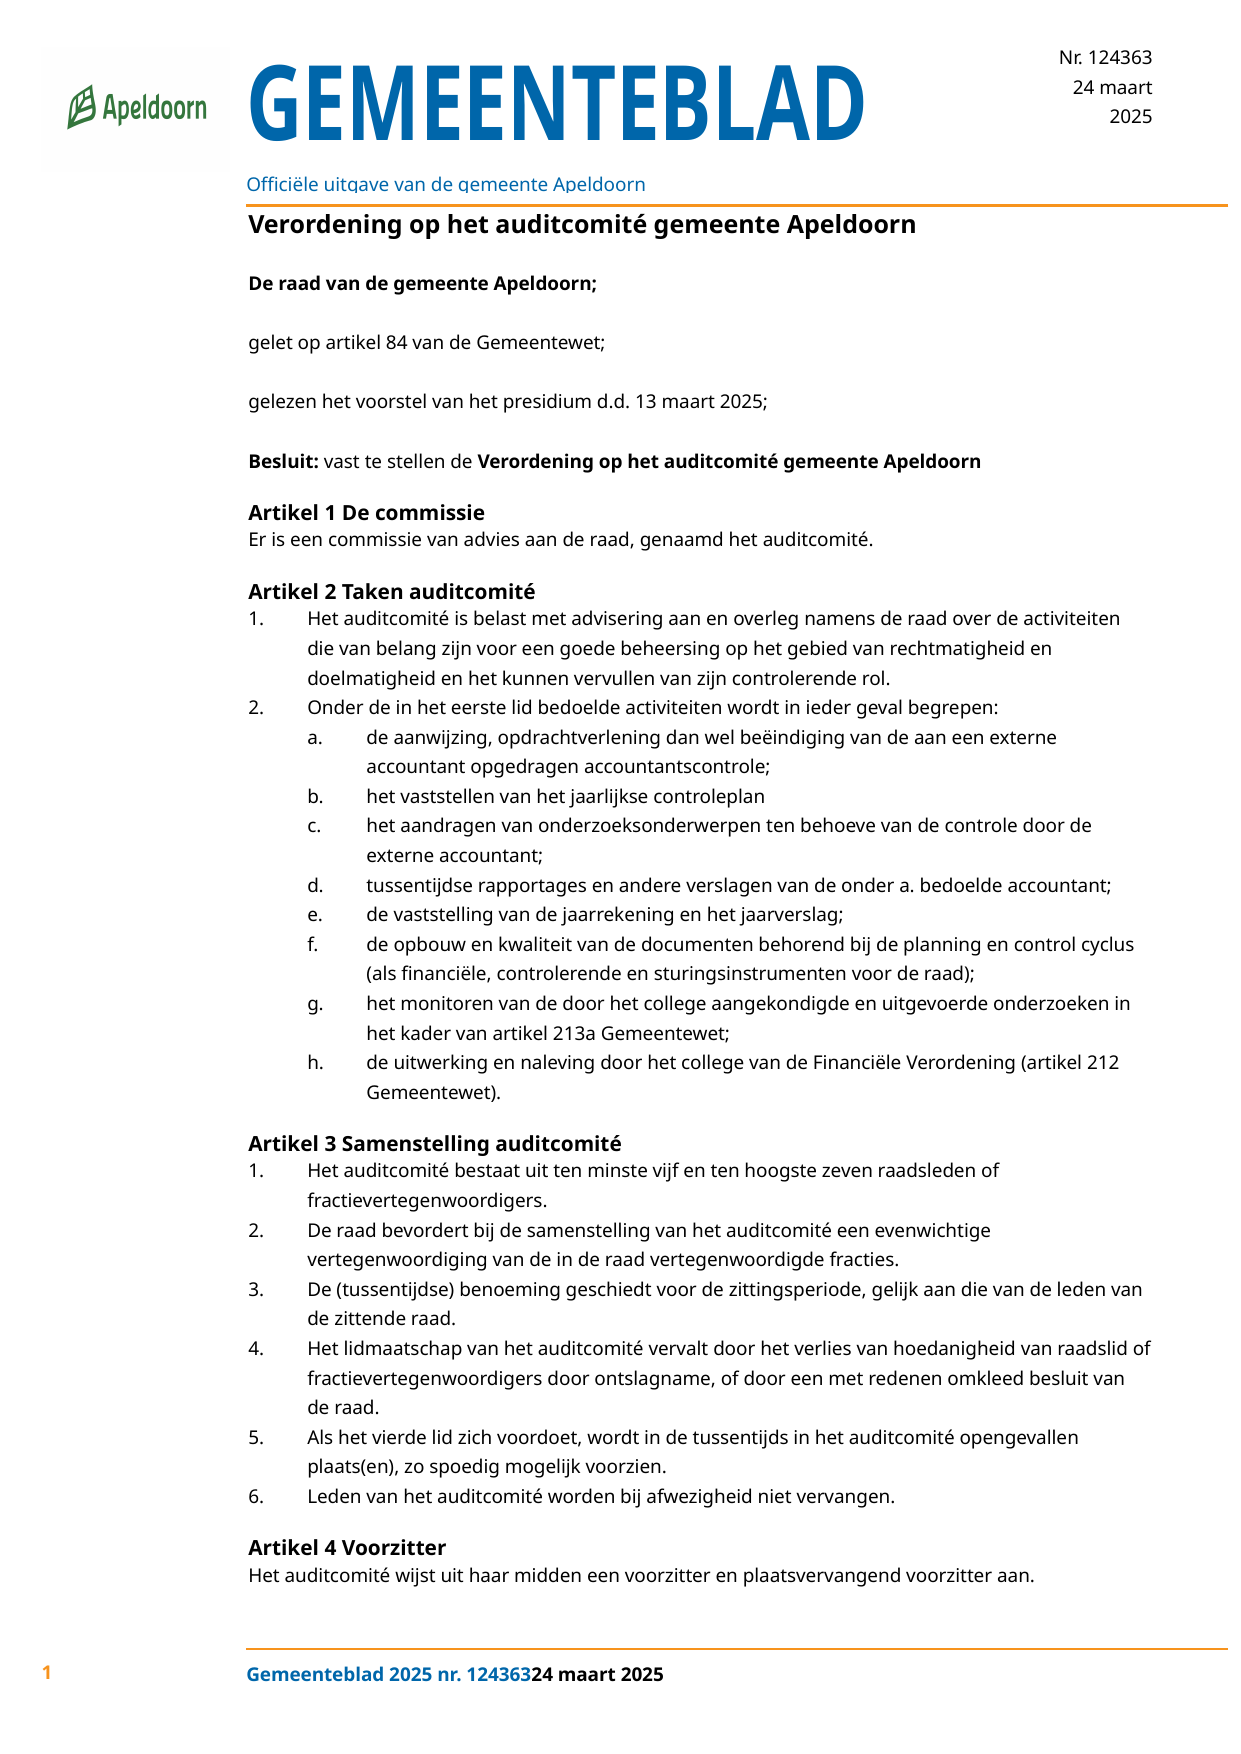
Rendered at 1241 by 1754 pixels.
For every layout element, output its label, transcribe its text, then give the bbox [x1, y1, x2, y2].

list Het lidmaatschap van het auditcomité vervalt door het verlies van hoedanigheid van raadslid of fractievertegenwoordigers door ontslagname, of door een met redenen omkleed besluit van de raad. [248, 1335, 1152, 1420]
list Leden van het auditcomité worden bij afwezigheid niet vervangen. [248, 1483, 1152, 1509]
list Onder de in het eerste lid bedoelde activiteiten wordt in ieder geval begrepen: [248, 694, 1152, 720]
text Artikel 2 Taken auditcomité [248, 577, 1152, 606]
text Er is een commissie van advies aan de raad, genaamd het auditcomité. [248, 527, 1152, 552]
list de uitwerking en naleving door het college van de Financiële Verordening (artikel 212 Gemeentewet). [307, 1049, 1152, 1104]
list de aanwijzing, opdrachtverlening dan wel beëindiging van de aan een externe accountant opgedragen accountantscontrole; [307, 724, 1152, 779]
text Het auditcomité wijst uit haar midden een voorzitter en plaatsvervangend voorzitter aan. [248, 1562, 1152, 1588]
list Het auditcomité bestaat uit ten minste vijf en ten hoogste zeven raadsleden of fractievertegenwoordigers. [248, 1158, 1152, 1213]
text gelezen het voorstel van het presidium d.d. 13 maart 2025; [248, 389, 1152, 414]
list de opbouw en kwaliteit van de documenten behorend bij de planning en control cyclus (als financiële, controlerende en sturingsinstrumenten voor de raad); [307, 931, 1152, 986]
text Artikel 4 Voorzitter [248, 1533, 1152, 1562]
text Besluit: vast te stellen de Verordening op het auditcomité gemeente Apeldoorn [248, 448, 1152, 473]
list het vaststellen van het jaarlijkse controleplan [307, 783, 1152, 809]
picture [41, 47, 231, 172]
list de vaststelling van de jaarrekening en het jaarverslag; [307, 901, 1152, 927]
text De raad van de gemeente Apeldoorn; [248, 270, 1152, 296]
text Artikel 3 Samenstelling auditcomité [248, 1129, 1152, 1158]
text gelet op artikel 84 van de Gemeentewet; [248, 329, 1152, 355]
list De raad bevordert bij de samenstelling van het auditcomité een evenwichtige vertegenwoordiging van de in de raad vertegenwoordigde fracties. [248, 1217, 1152, 1272]
list Als het vierde lid zich voordoet, wordt in de tussentijds in het auditcomité opengevallen plaats(en), zo spoedig mogelijk voorzien. [248, 1424, 1152, 1479]
list De (tussentijdse) benoeming geschiedt voor de zittingsperiode, gelijk aan die van de leden van de zittende raad. [248, 1276, 1152, 1331]
list het aandragen van onderzoeksonderwerpen ten behoeve van de controle door de externe accountant; [307, 813, 1152, 868]
text Artikel 1 De commissie [248, 498, 1152, 527]
list Het auditcomité is belast met advisering aan en overleg namens de raad over de activiteiten die van belang zijn voor een goede beheersing op het gebied van rechtmatigheid en doelmatigheid en het kunnen vervullen van zijn controlerende rol. [248, 606, 1152, 690]
list het monitoren van de door het college aangekondigde en uitgevoerde onderzoeken in het kader van artikel 213a Gemeentewet; [307, 990, 1152, 1045]
text Verordening op het auditcomité gemeente Apeldoorn [248, 207, 1152, 241]
list tussentijdse rapportages en andere verslagen van de onder a. bedoelde accountant; [307, 872, 1152, 897]
